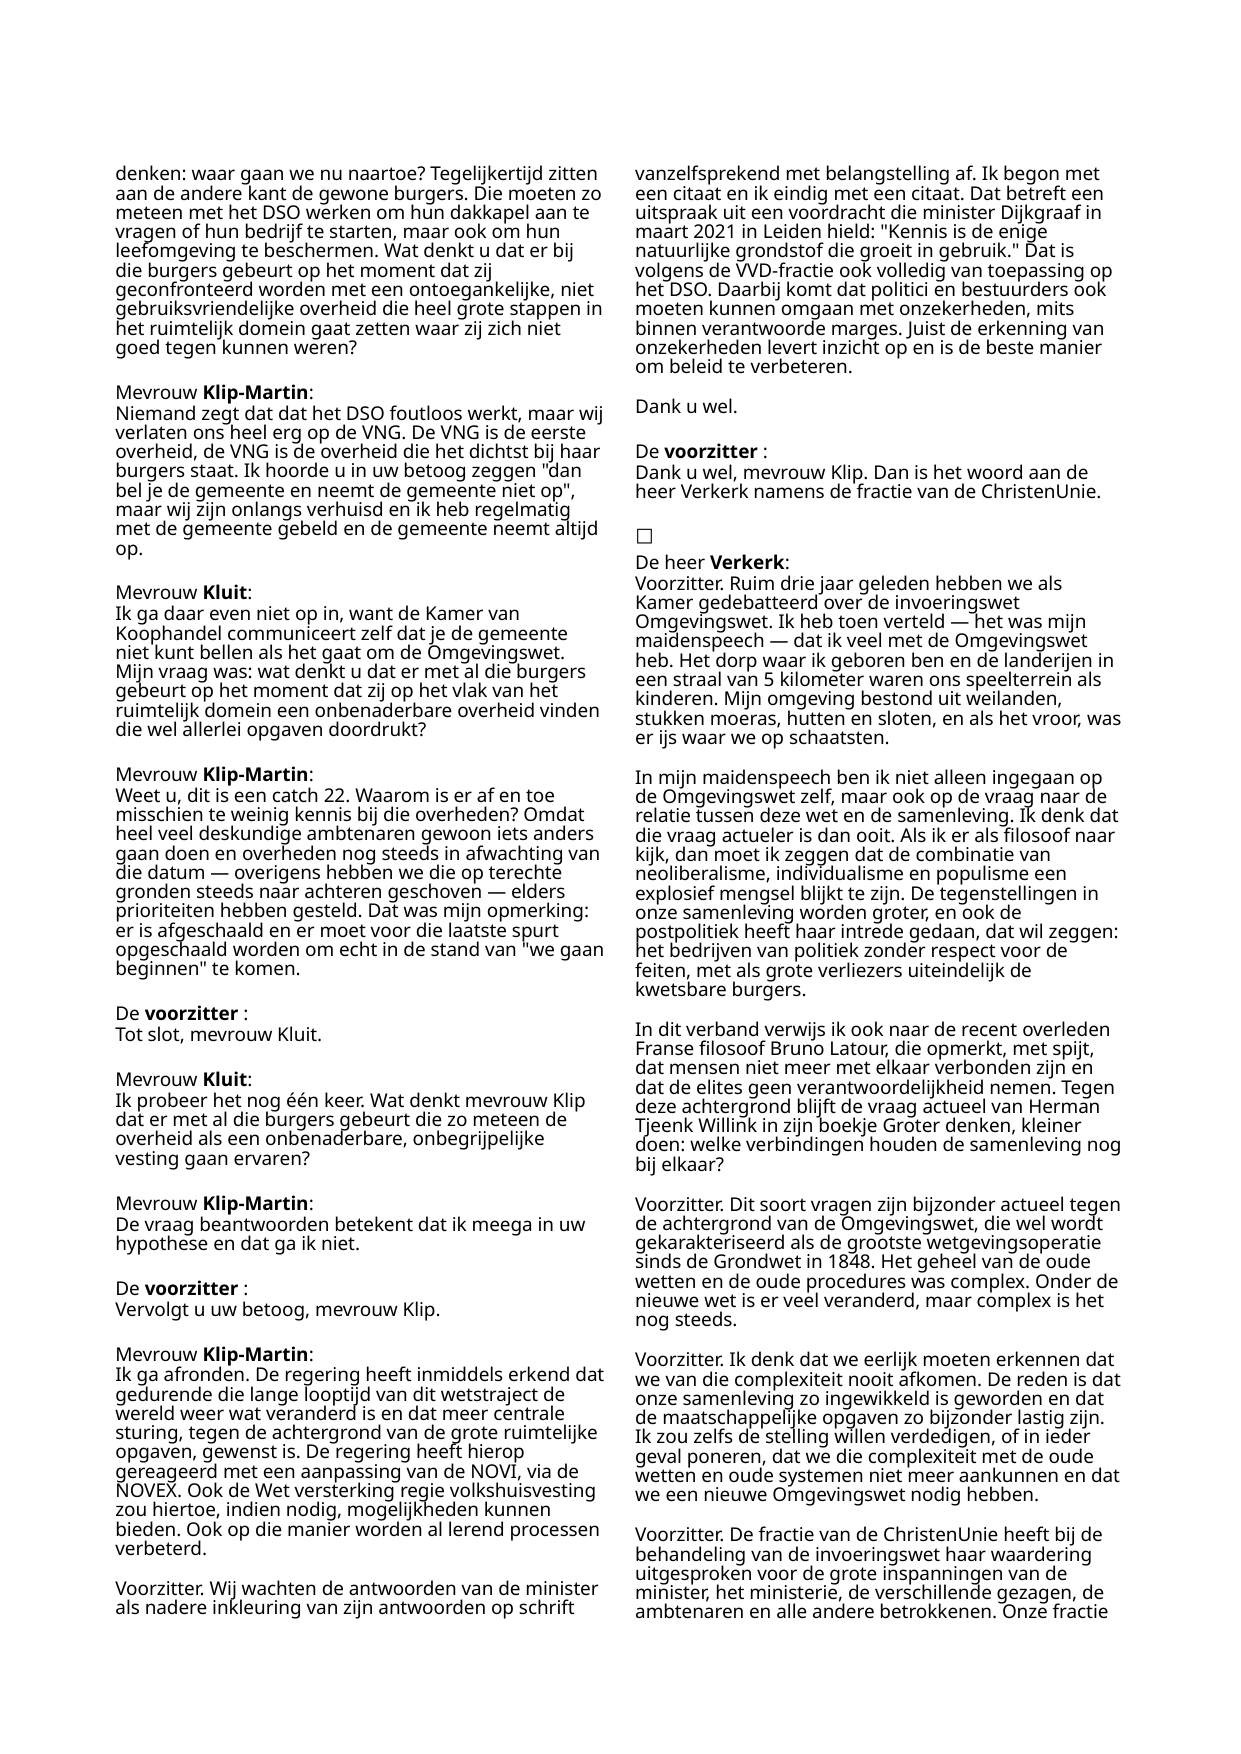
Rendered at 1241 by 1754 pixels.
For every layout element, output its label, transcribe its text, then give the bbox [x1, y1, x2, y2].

text De voorzitter : [115, 1000, 605, 1026]
text vanzelfsprekend met belangstelling af. Ik begon met een citaat en ik eindig met een citaat. Dat betreft een uitspraak uit een voordracht die minister Dijkgraaf in maart 2021 in Leiden hield: "Kennis is de enige natuurlijke grondstof die groeit in gebruik." Dat is volgens de VVD-fractie ook volledig van toepassing op het DSO. Daarbij komt dat politici en bestuurders ook moeten kunnen omgaan met onzekerheden, mits binnen verantwoorde marges. Juist de erkenning van onzekerheden levert inzicht op en is de beste manier om beleid te verbeteren. [635, 165, 1125, 377]
text ⬜ [635, 523, 1125, 549]
text De vraag beantwoorden betekent dat ik meega in uw hypothese en dat ga ik niet. [115, 1216, 605, 1254]
text Mevrouw Klip-Martin: [115, 1190, 605, 1216]
text Mevrouw Kluit: [115, 579, 605, 605]
text Voorzitter. Dit soort vragen zijn bijzonder actueel tegen de achtergrond van de Omgevingswet, die wel wordt gekarakteriseerd als de grootste wetgevingsoperatie sinds de Grondwet in 1848. Het geheel van de oude wetten en de oude procedures was complex. Onder de nieuwe wet is er veel veranderd, maar complex is het nog steeds. [635, 1196, 1125, 1331]
text De voorzitter : [115, 1275, 605, 1301]
text Mevrouw Klip-Martin: [115, 1341, 605, 1366]
text Vervolgt u uw betoog, mevrouw Klip. [115, 1301, 605, 1320]
text denken: waar gaan we nu naartoe? Tegelijkertijd zitten aan de andere kant de gewone burgers. Die moeten zo meteen met het DSO werken om hun dakkapel aan te vragen of hun bedrijf te starten, maar ook om hun leefomgeving te beschermen. Wat denkt u dat er bij die burgers gebeurt op het moment dat zij geconfronteerd worden met een ontoegankelijke, niet gebruiksvriendelijke overheid die heel grote stappen in het ruimtelijk domein gaat zetten waar zij zich niet goed tegen kunnen weren? [115, 165, 605, 358]
text Dank u wel, mevrouw Klip. Dan is het woord aan de heer Verkerk namens de fractie van de ChristenUnie. [635, 464, 1125, 502]
text De voorzitter : [635, 438, 1125, 464]
text Voorzitter. De fractie van de ChristenUnie heeft bij de behandeling van de invoeringswet haar waardering uitgesproken voor de grote inspanningen van de minister, het ministerie, de verschillende gezagen, de ambtenaren en alle andere betrokkenen. Onze fractie [635, 1526, 1125, 1623]
text Ik ga afronden. De regering heeft inmiddels erkend dat gedurende die lange looptijd van dit wetstraject de wereld weer wat veranderd is en dat meer centrale sturing, tegen de achtergrond van de grote ruimtelijke opgaven, gewenst is. De regering heeft hierop gereageerd met een aanpassing van de NOVI, via de NOVEX. Ook de Wet versterking regie volkshuisvesting zou hiertoe, indien nodig, mogelijkheden kunnen bieden. Ook op die manier worden al lerend processen verbeterd. [115, 1366, 605, 1559]
text Ik ga daar even niet op in, want de Kamer van Koophandel communiceert zelf dat je de gemeente niet kunt bellen als het gaat om de Omgevingswet. Mijn vraag was: wat denkt u dat er met al die burgers gebeurt op het moment dat zij op het vlak van het ruimtelijk domein een onbenaderbare overheid vinden die wel allerlei opgaven doordrukt? [115, 605, 605, 740]
text Mevrouw Klip-Martin: [115, 379, 605, 404]
text Voorzitter. Ruim drie jaar geleden hebben we als Kamer gedebatteerd over de invoeringswet Omgevingswet. Ik heb toen verteld — het was mijn maidenspeech — dat ik veel met de Omgevingswet heb. Het dorp waar ik geboren ben en de landerijen in een straal van 5 kilometer waren ons speelterrein als kinderen. Mijn omgeving bestond uit weilanden, stukken moeras, hutten en sloten, en als het vroor, was er ijs waar we op schaatsten. [635, 575, 1125, 748]
text In mijn maidenspeech ben ik niet alleen ingegaan op de Omgevingswet zelf, maar ook op de vraag naar de relatie tussen deze wet en de samenleving. Ik denk dat die vraag actueler is dan ooit. Als ik er als filosoof naar kijk, dan moet ik zeggen dat de combinatie van neoliberalisme, individualisme en populisme een explosief mengsel blijkt te zijn. De tegenstellingen in onze samenleving worden groter, en ook de postpolitiek heeft haar intrede gedaan, dat wil zeggen: het bedrijven van politiek zonder respect voor de feiten, met als grote verliezers uiteindelijk de kwetsbare burgers. [635, 769, 1125, 1000]
text Dank u wel. [635, 398, 1125, 417]
text In dit verband verwijs ik ook naar de recent overleden Franse filosoof Bruno Latour, die opmerkt, met spijt, dat mensen niet meer met elkaar verbonden zijn en dat de elites geen verantwoordelijkheid nemen. Tegen deze achtergrond blijft de vraag actueel van Herman Tjeenk Willink in zijn boekje Groter denken, kleiner doen: welke verbindingen houden de samenleving nog bij elkaar? [635, 1021, 1125, 1175]
text Tot slot, mevrouw Kluit. [115, 1026, 605, 1045]
text Weet u, dit is een catch 22. Waarom is er af en toe misschien te weinig kennis bij die overheden? Omdat heel veel deskundige ambtenaren gewoon iets anders gaan doen en overheden nog steeds in afwachting van die datum — overigens hebben we die op terechte gronden steeds naar achteren geschoven — elders prioriteiten hebben gesteld. Dat was mijn opmerking: er is afgeschaald en er moet voor die laatste spurt opgeschaald worden om echt in de stand van "we gaan beginnen" te komen. [115, 787, 605, 979]
text Niemand zegt dat dat het DSO foutloos werkt, maar wij verlaten ons heel erg op de VNG. De VNG is de eerste overheid, de VNG is de overheid die het dichtst bij haar burgers staat. Ik hoorde u in uw betoog zeggen "dan bel je de gemeente en neemt de gemeente niet op", maar wij zijn onlangs verhuisd en ik heb regelmatig met de gemeente gebeld en de gemeente neemt altijd op. [115, 404, 605, 559]
text Voorzitter. Ik denk dat we eerlijk moeten erkennen dat we van die complexiteit nooit afkomen. De reden is dat onze samenleving zo ingewikkeld is geworden en dat de maatschappelijke opgaven zo bijzonder lastig zijn. Ik zou zelfs de stelling willen verdedigen, of in ieder geval poneren, dat we die complexiteit met de oude wetten en oude systemen niet meer aankunnen en dat we een nieuwe Omgevingswet nodig hebben. [635, 1351, 1125, 1506]
text Voorzitter. Wij wachten de antwoorden van de minister als nadere inkleuring van zijn antwoorden op schrift [115, 1580, 605, 1618]
text Mevrouw Klip-Martin: [115, 761, 605, 787]
text Ik probeer het nog één keer. Wat denkt mevrouw Klip dat er met al die burgers gebeurt die zo meteen de overheid als een onbenaderbare, onbegrijpelijke vesting gaan ervaren? [115, 1092, 605, 1169]
text Mevrouw Kluit: [115, 1066, 605, 1092]
text De heer Verkerk: [635, 549, 1125, 575]
